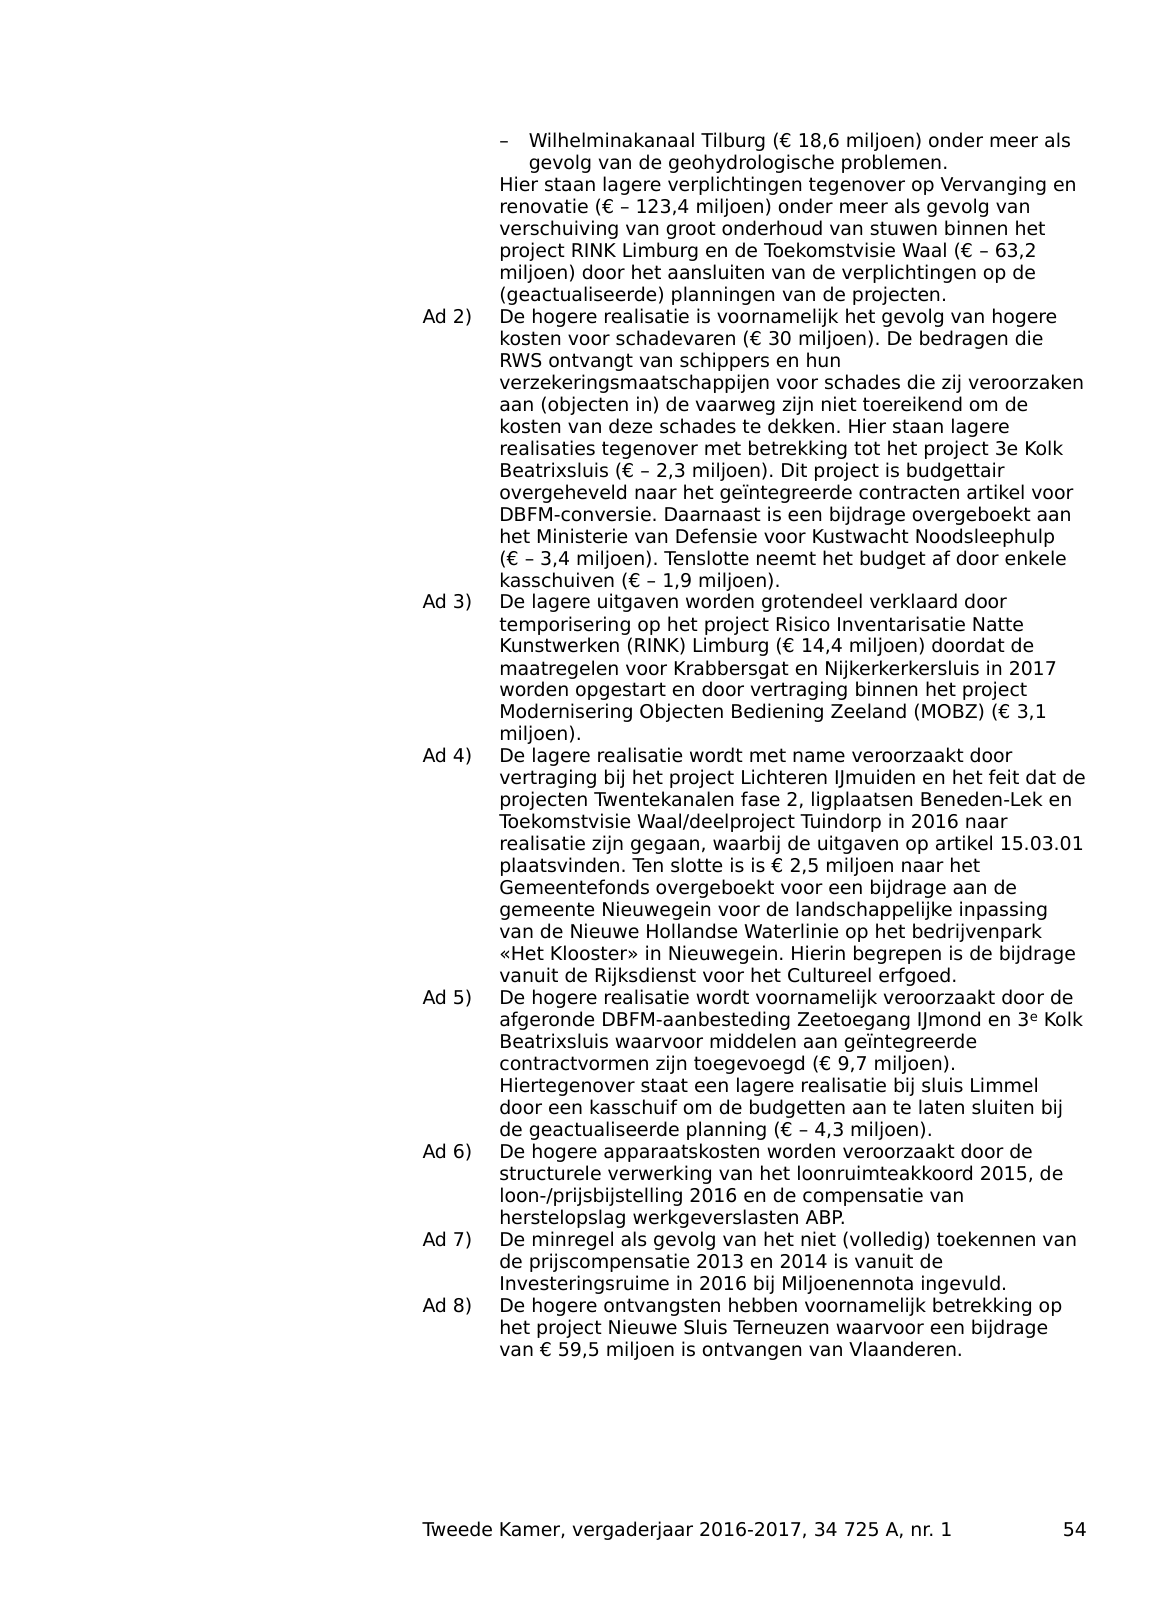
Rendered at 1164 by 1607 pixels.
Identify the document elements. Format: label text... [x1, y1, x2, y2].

text Ad 2) De hogere realisatie is voornamelijk het gevolg van hogere kosten voor schadevaren (€ 30 miljoen). De bedragen die RWS ontvangt van schippers en hun verzekeringsmaatschappijen voor schades die zij veroorzaken aan (objecten in) de vaarweg zijn niet toereikend om de kosten van deze schades te dekken. Hier staan lagere realisaties tegenover met betrekking tot het project 3e Kolk Beatrixsluis (€ – 2,3 miljoen). Dit project is budgettair overgeheveld naar het geïntegreerde contracten artikel voor DBFM-conversie. Daarnaast is een bijdrage overgeboekt aan het Ministerie van Defensie voor Kustwacht Noodsleephulp (€ – 3,4 miljoen). Tenslotte neemt het budget af door enkele kasschuiven (€ – 1,9 miljoen). [422, 306, 1087, 591]
text Ad 4) De lagere realisatie wordt met name veroorzaakt door vertraging bij het project Lichteren IJmuiden en het feit dat de projecten Twentekanalen fase 2, ligplaatsen Beneden-Lek en Toekomstvisie Waal/deelproject Tuindorp in 2016 naar realisatie zijn gegaan, waarbij de uitgaven op artikel 15.03.01 plaatsvinden. Ten slotte is is € 2,5 miljoen naar het Gemeentefonds overgeboekt voor een bijdrage aan de gemeente Nieuwegein voor de landschappelijke inpassing van de Nieuwe Hollandse Waterlinie op het bedrijvenpark «Het Klooster» in Nieuwegein. Hierin begrepen is de bijdrage vanuit de Rijksdienst voor het Cultureel erfgoed. [422, 745, 1087, 987]
text Ad 7) De minregel als gevolg van het niet (volledig) toekennen van de prijscompensatie 2013 en 2014 is vanuit de Investeringsruime in 2016 bij Miljoenennota ingevuld. [422, 1229, 1087, 1295]
text – Wilhelminakanaal Tilburg (€ 18,6 miljoen) onder meer als gevolg van de geohydrologische problemen. [499, 130, 1087, 174]
text Ad 5) De hogere realisatie wordt voornamelijk veroorzaakt door de afgeronde DBFM-aanbesteding Zeetoegang IJmond en 3e Kolk Beatrixsluis waarvoor middelen aan geïntegreerde contractvormen zijn toegevoegd (€ 9,7 miljoen). Hiertegenover staat een lagere realisatie bij sluis Limmel door een kasschuif om de budgetten aan te laten sluiten bij de geactualiseerde planning (€ – 4,3 miljoen). [422, 987, 1087, 1141]
text Hier staan lagere verplichtingen tegenover op Vervanging en renovatie (€ – 123,4 miljoen) onder meer als gevolg van verschuiving van groot onderhoud van stuwen binnen het project RINK Limburg en de Toekomstvisie Waal (€ – 63,2 miljoen) door het aansluiten van de verplichtingen op de (geactualiseerde) planningen van de projecten. [499, 174, 1087, 306]
text Ad 8) De hogere ontvangsten hebben voornamelijk betrekking op het project Nieuwe Sluis Terneuzen waarvoor een bijdrage van € 59,5 miljoen is ontvangen van Vlaanderen. [422, 1295, 1087, 1361]
text Ad 6) De hogere apparaatskosten worden veroorzaakt door de structurele verwerking van het loonruimteakkoord 2015, de loon-/prijsbijstelling 2016 en de compensatie van herstelopslag werkgeverslasten ABP. [422, 1141, 1087, 1229]
text Ad 3) De lagere uitgaven worden grotendeel verklaard door temporisering op het project Risico Inventarisatie Natte Kunstwerken (RINK) Limburg (€ 14,4 miljoen) doordat de maatregelen voor Krabbersgat en Nijkerkerkersluis in 2017 worden opgestart en door vertraging binnen het project Modernisering Objecten Bediening Zeeland (MOBZ) (€ 3,1 miljoen). [422, 591, 1087, 745]
